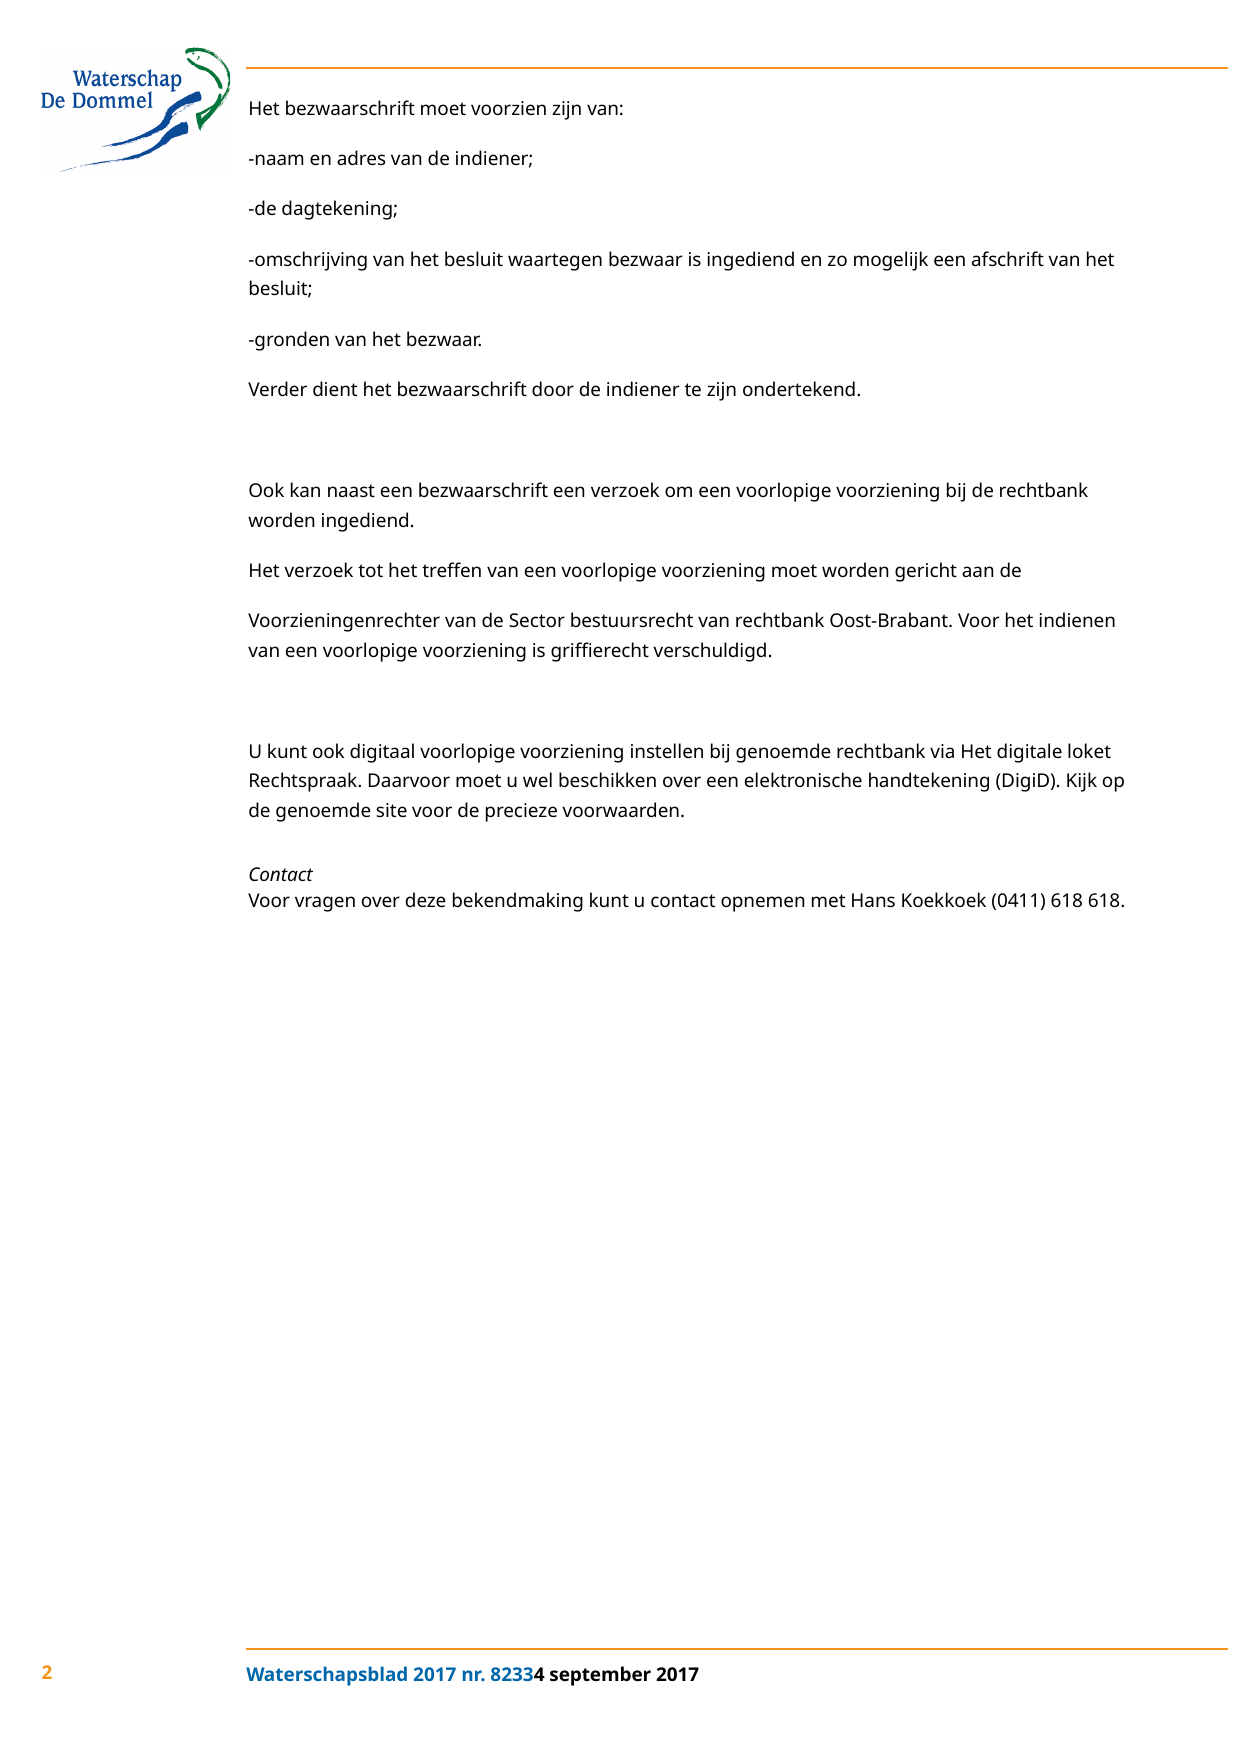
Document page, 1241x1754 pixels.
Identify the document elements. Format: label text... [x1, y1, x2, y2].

text Voor vragen over deze bekendmaking kunt u contact opnemen met Hans Koekkoek (0411) 618 618. [248, 887, 1152, 913]
text -omschrijving van het besluit waartegen bezwaar is ingediend en zo mogelijk een afschrift van het besluit; [248, 246, 1152, 301]
text Contact [248, 861, 1152, 887]
text Voorzieningenrechter van de Sector bestuursrecht van rechtbank Oost-Brabant. Voor het indienen van een voorlopige voorziening is griffierecht verschuldigd. [248, 608, 1152, 663]
text Verder dient het bezwaarschrift door de indiener te zijn ondertekend. [248, 376, 1152, 402]
text -de dagtekening; [248, 196, 1152, 221]
picture [41, 47, 231, 172]
text U kunt ook digitaal voorlopige voorziening instellen bij genoemde rechtbank via Het digitale loket Rechtspraak. Daarvoor moet u wel beschikken over een elektronische handtekening (DigiD). Kijk op de genoemde site voor de precieze voorwaarden. [248, 738, 1152, 823]
text -gronden van het bezwaar. [248, 326, 1152, 352]
text Het verzoek tot het treffen van een voorlopige voorziening moet worden gericht aan de [248, 557, 1152, 583]
text Het bezwaarschrift moet voorzien zijn van: [248, 95, 1152, 121]
text -naam en adres van de indiener; [248, 145, 1152, 171]
text Ook kan naast een bezwaarschrift een verzoek om een voorlopige voorziening bij de rechtbank worden ingediend. [248, 477, 1152, 533]
